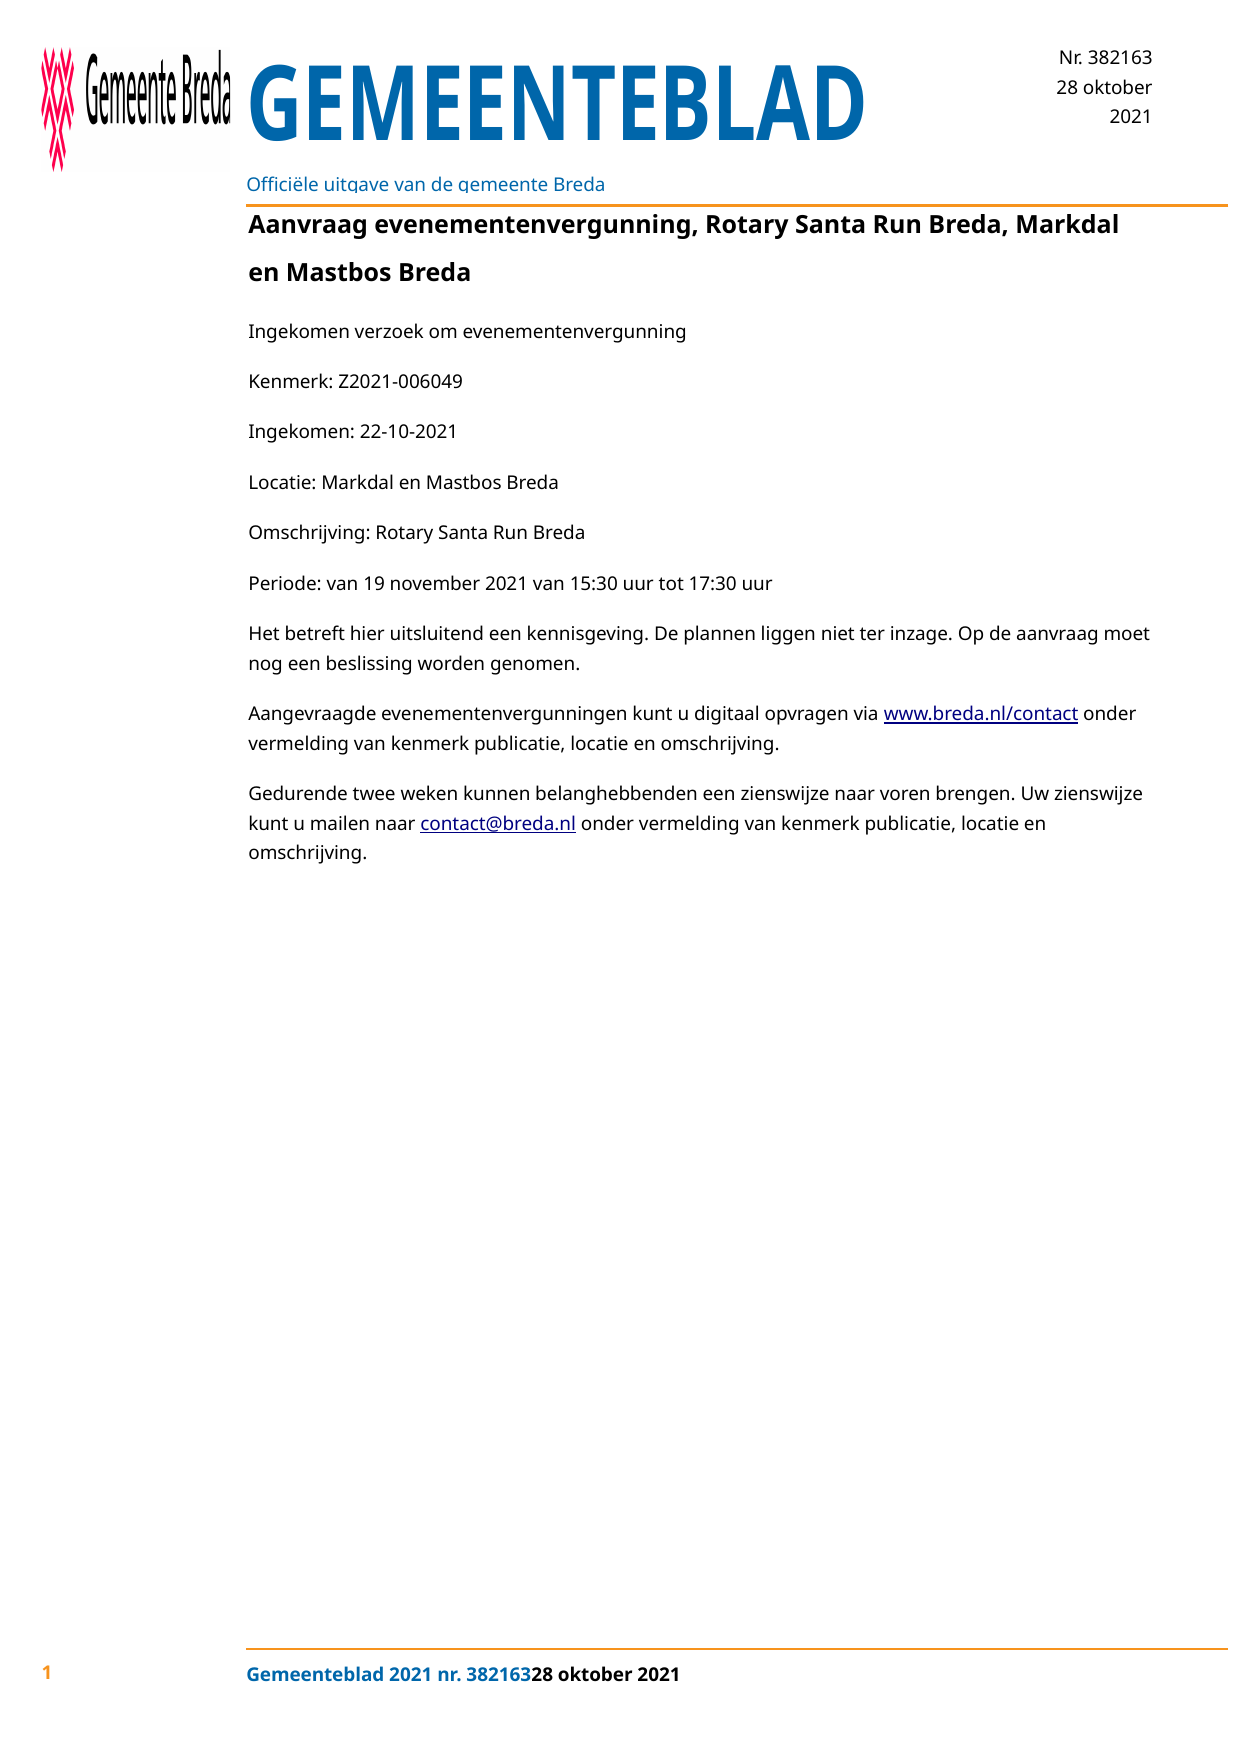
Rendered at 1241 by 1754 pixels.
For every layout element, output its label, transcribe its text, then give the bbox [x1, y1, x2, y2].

text Omschrijving: Rotary Santa Run Breda [248, 519, 1152, 545]
picture [41, 47, 231, 172]
text Locatie: Markdal en Mastbos Breda [248, 469, 1152, 495]
text Het betreft hier uitsluitend een kennisgeving. De plannen liggen niet ter inzage. Op de aanvraag moet nog een beslissing worden genomen. [248, 620, 1152, 676]
text Aanvraag evenementenvergunning, Rotary Santa Run Breda, Markdal en Mastbos Breda [248, 207, 1152, 288]
text Kenmerk: Z2021-006049 [248, 368, 1152, 394]
text Periode: van 19 november 2021 van 15:30 uur tot 17:30 uur [248, 570, 1152, 596]
text Ingekomen verzoek om evenementenvergunning [248, 318, 1152, 344]
text Gedurende twee weken kunnen belanghebbenden een zienswijze naar voren brengen. Uw zienswijze kunt u mailen naar contact@breda.nl onder vermelding van kenmerk publicatie, locatie en omschrijving. [248, 780, 1152, 865]
text Ingekomen: 22-10-2021 [248, 419, 1152, 444]
text Aangevraagde evenementenvergunningen kunt u digitaal opvragen via www.breda.nl/contact onder vermelding van kenmerk publicatie, locatie en omschrijving. [248, 700, 1152, 756]
